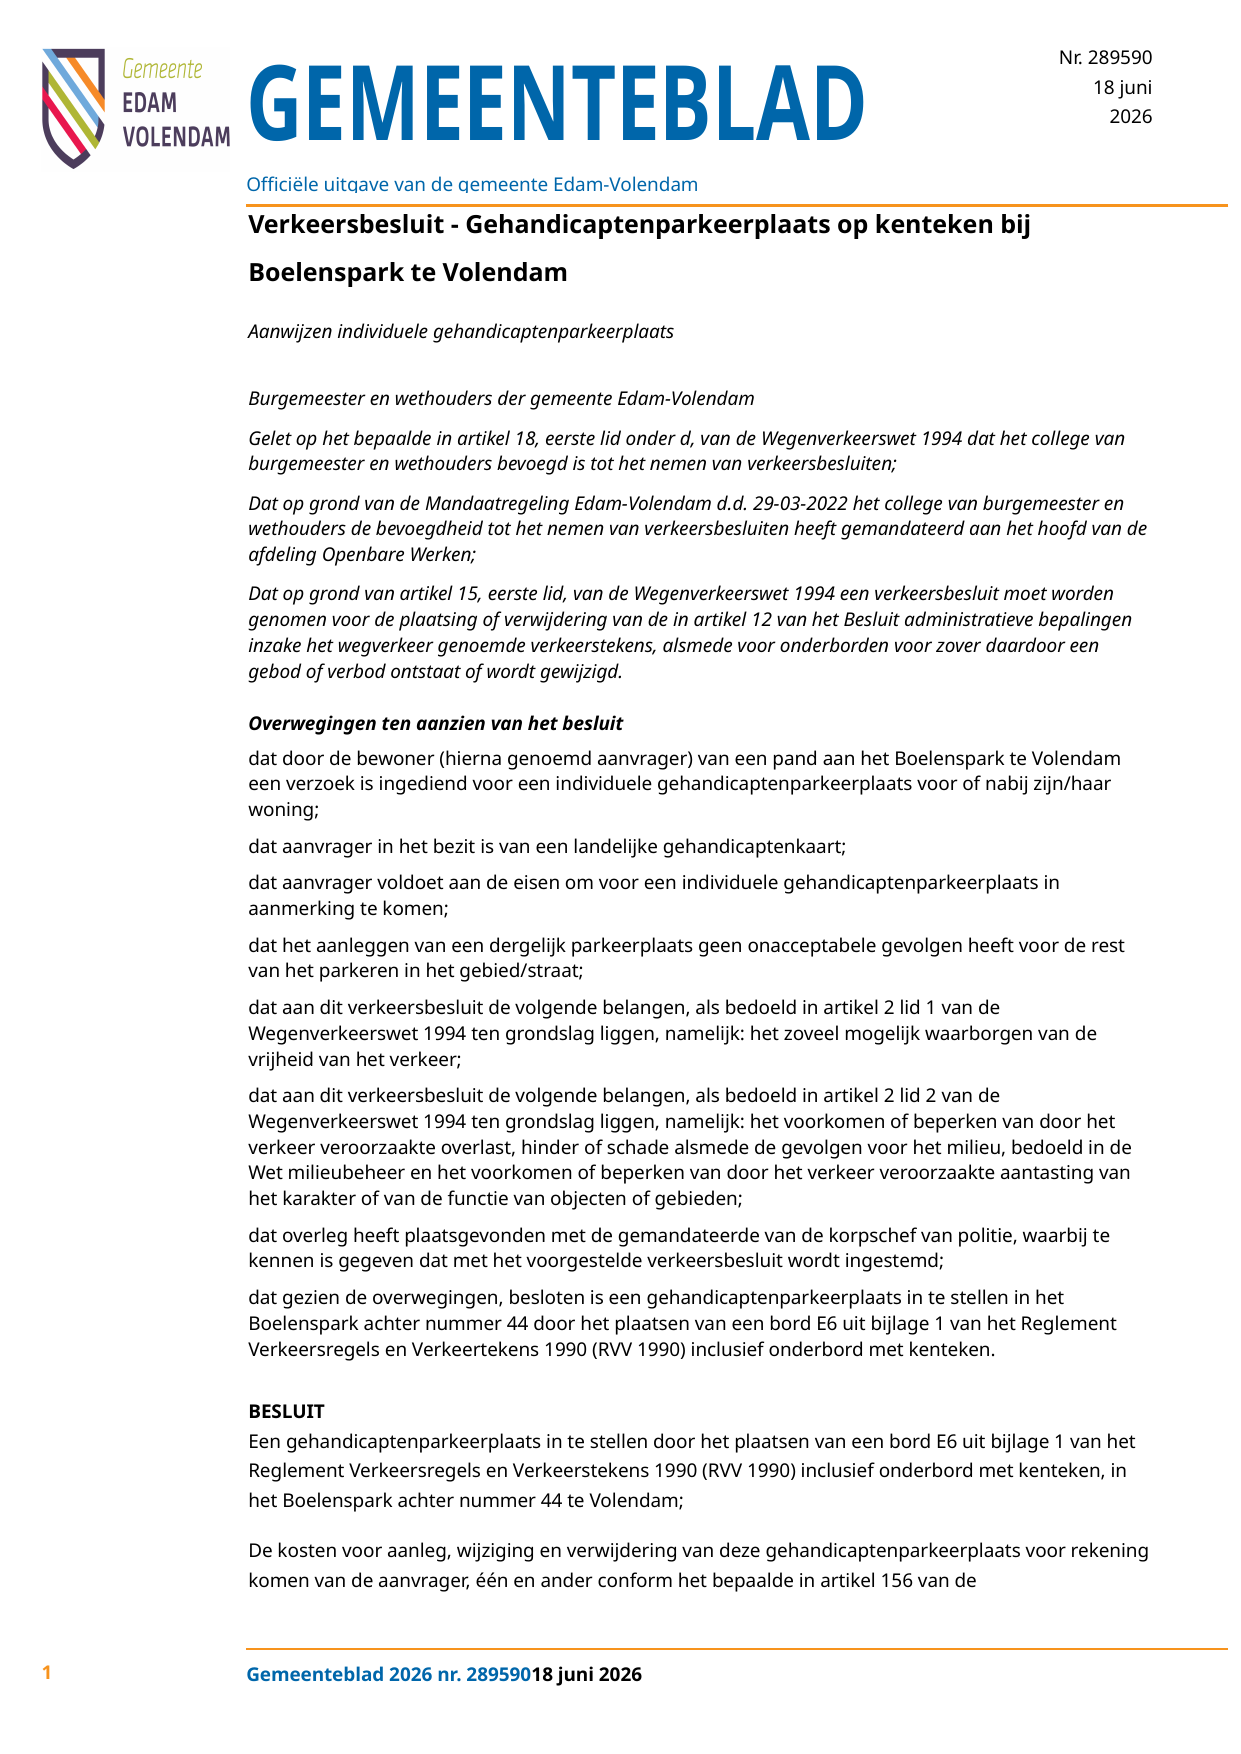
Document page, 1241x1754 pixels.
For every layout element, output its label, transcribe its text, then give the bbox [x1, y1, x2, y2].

text Burgemeester en wethouders der gemeente Edam-Volendam [248, 386, 1152, 411]
text Overwegingen ten aanzien van het besluit [248, 711, 1152, 736]
text dat aanvrager in het bezit is van een landelijke gehandicaptenkaart; [248, 833, 1152, 858]
text dat aan dit verkeersbesluit de volgende belangen, als bedoeld in artikel 2 lid 1 van de Wegenverkeerswet 1994 ten grondslag liggen, namelijk: het zoveel mogelijk waarborgen van de vrijheid van het verkeer; [248, 994, 1152, 1071]
text dat door de bewoner (hierna genoemd aanvrager) van een pand aan het Boelenspark te Volendam een verzoek is ingediend voor een individuele gehandicaptenparkeerplaats voor of nabij zijn/haar woning; [248, 745, 1152, 822]
text dat het aanleggen van een dergelijk parkeerplaats geen onacceptabele gevolgen heeft voor de rest van het parkeren in het gebied/straat; [248, 932, 1152, 983]
text Verkeersbesluit - Gehandicaptenparkeerplaats op kenteken bij Boelenspark te Volendam [248, 207, 1152, 288]
text Een gehandicaptenparkeerplaats in te stellen door het plaatsen van een bord E6 uit bijlage 1 van het Reglement Verkeersregels en Verkeerstekens 1990 (RVV 1990) inclusief onderbord met kenteken, in het Boelenspark achter nummer 44 te Volendam; [248, 1428, 1152, 1513]
text dat overleg heeft plaatsgevonden met de gemandateerde van de korpschef van politie, waarbij te kennen is gegeven dat met het voorgestelde verkeersbesluit wordt ingestemd; [248, 1222, 1152, 1273]
text Dat op grond van de Mandaatregeling Edam-Volendam d.d. 29-03-2022 het college van burgemeester en wethouders de bevoegdheid tot het nemen van verkeersbesluiten heeft gemandateerd aan het hoofd van de afdeling Openbare Werken; [248, 490, 1152, 567]
text Dat op grond van artikel 15, eerste lid, van de Wegenverkeerswet 1994 een verkeersbesluit moet worden genomen voor de plaatsing of verwijdering van de in artikel 12 van het Besluit administratieve bepalingen inzake het wegverkeer genoemde verkeerstekens, alsmede voor onderborden voor zover daardoor een gebod of verbod ontstaat of wordt gewijzigd. [248, 581, 1152, 683]
text dat aanvrager voldoet aan de eisen om voor een individuele gehandicaptenparkeerplaats in aanmerking te komen; [248, 869, 1152, 921]
text Gelet op het bepaalde in artikel 18, eerste lid onder d, van de Wegenverkeerswet 1994 dat het college van burgemeester en wethouders bevoegd is tot het nemen van verkeersbesluiten; [248, 425, 1152, 476]
text De kosten voor aanleg, wijziging en verwijdering van deze gehandicaptenparkeerplaats voor rekening komen van de aanvrager, één en ander conform het bepaalde in artikel 156 van de [248, 1538, 1152, 1593]
text dat aan dit verkeersbesluit de volgende belangen, als bedoeld in artikel 2 lid 2 van de Wegenverkeerswet 1994 ten grondslag liggen, namelijk: het voorkomen of beperken van door het verkeer veroorzaakte overlast, hinder of schade alsmede de gevolgen voor het milieu, bedoeld in de Wet milieubeheer en het voorkomen of beperken van door het verkeer veroorzaakte aantasting van het karakter of van de functie van objecten of gebieden; [248, 1082, 1152, 1211]
text BESLUIT [248, 1398, 1152, 1424]
text Aanwijzen individuele gehandicaptenparkeerplaats [248, 318, 1152, 344]
picture [41, 47, 231, 172]
text dat gezien de overwegingen, besloten is een gehandicaptenparkeerplaats in te stellen in het Boelenspark achter nummer 44 door het plaatsen van een bord E6 uit bijlage 1 van het Reglement Verkeersregels en Verkeertekens 1990 (RVV 1990) inclusief onderbord met kenteken. [248, 1284, 1152, 1362]
